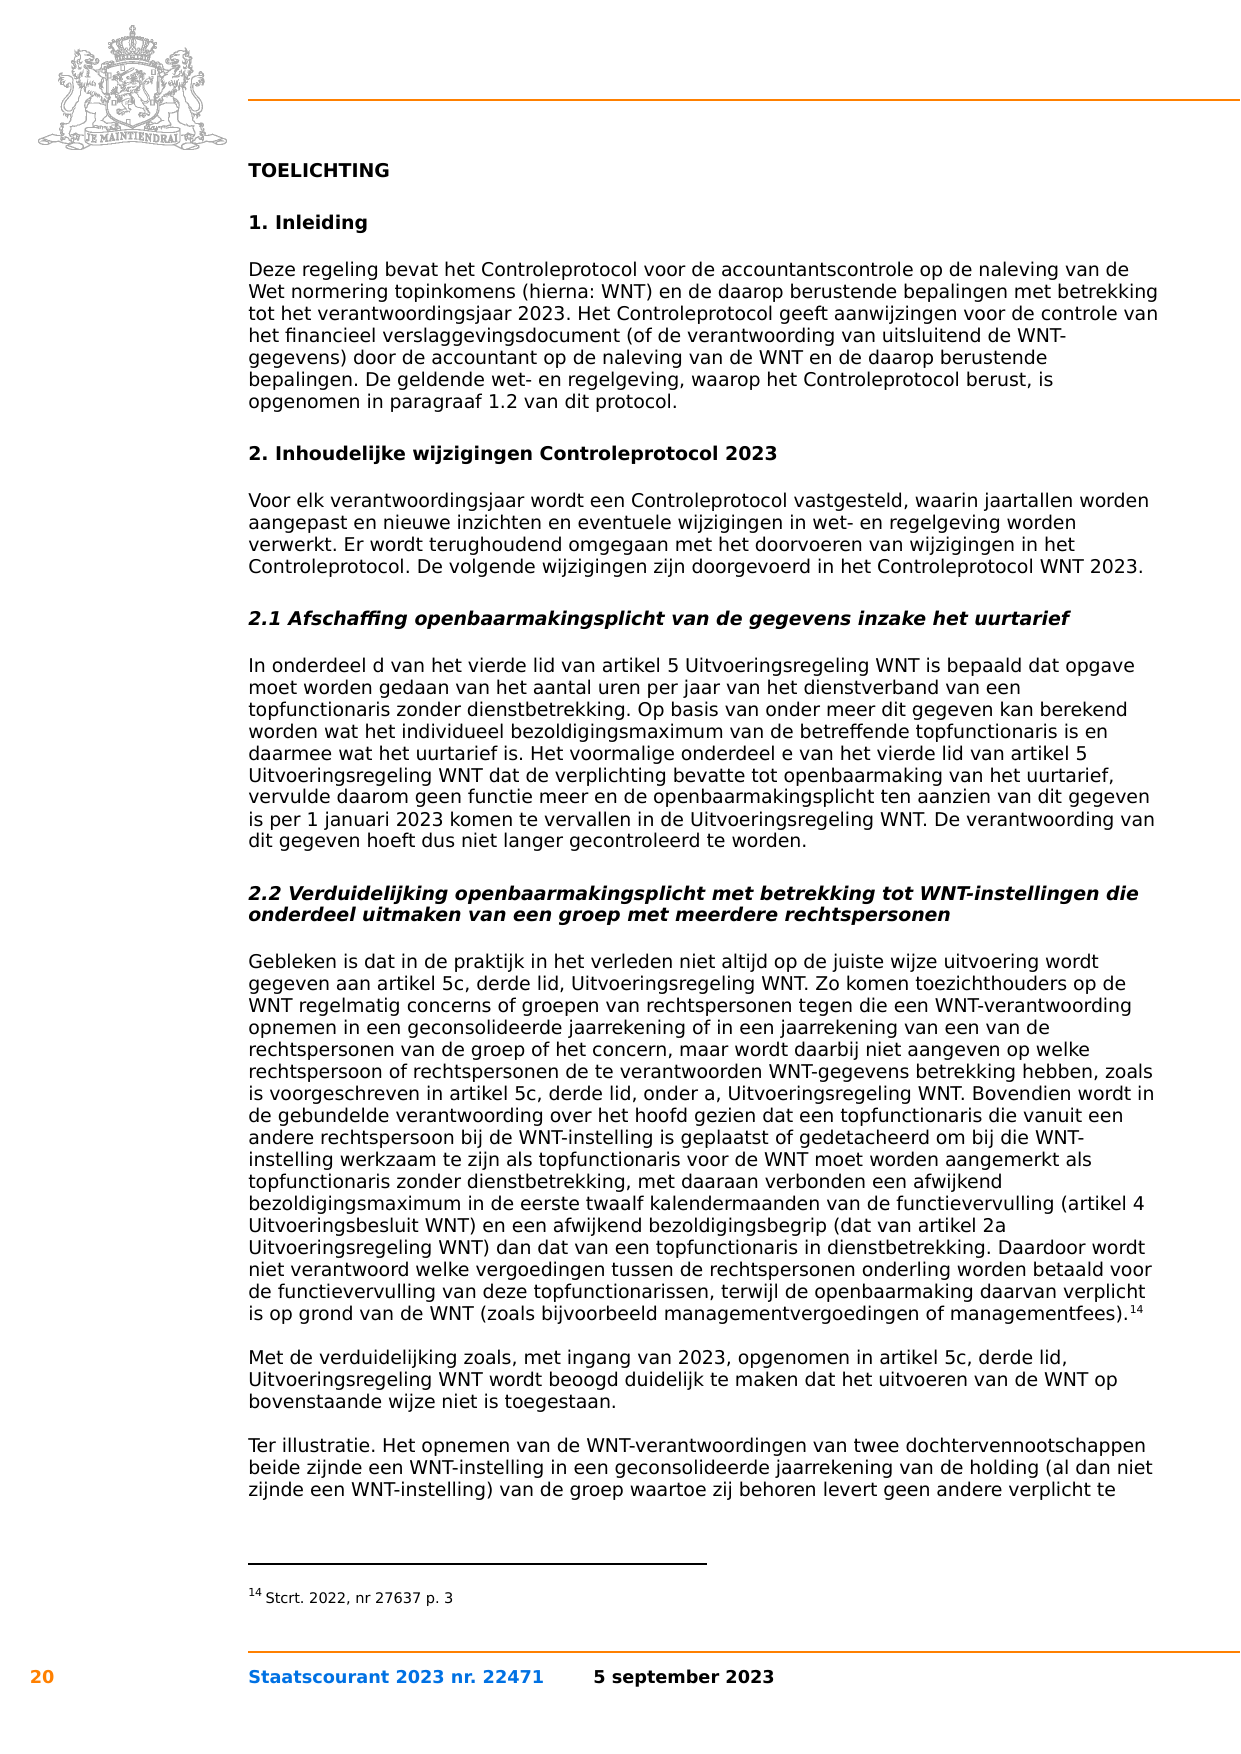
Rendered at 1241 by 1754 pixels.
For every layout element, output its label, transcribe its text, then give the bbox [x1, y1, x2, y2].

subtitle TOELICHTING [248, 160, 1163, 182]
text Ter illustratie. Het opnemen van de WNT-verantwoordingen van twee dochtervennootschappen beide zijnde een WNT-instelling in een geconsolideerde jaarrekening van de holding (al dan niet zijnde een WNT-instelling) van de groep waartoe zij behoren levert geen andere verplicht te [248, 1435, 1163, 1501]
subtitle 2.2 Verduidelijking openbaarmakingsplicht met betrekking tot WNT-instellingen die onderdeel uitmaken van een groep met meerdere rechtspersonen [248, 882, 1163, 926]
picture [38, 25, 227, 150]
text In onderdeel d van het vierde lid van artikel 5 Uitvoeringsregeling WNT is bepaald dat opgave moet worden gedaan van het aantal uren per jaar van het dienstverband van een topfunctionaris zonder dienstbetrekking. Op basis van onder meer dit gegeven kan berekend worden wat het individueel bezoldigingsmaximum van de betreffende topfunctionaris is en daarmee wat het uurtarief is. Het voormalige onderdeel e van het vierde lid van artikel 5 Uitvoeringsregeling WNT dat de verplichting bevatte tot openbaarmaking van het uurtarief, vervulde daarom geen functie meer en de openbaarmakingsplicht ten aanzien van dit gegeven is per 1 januari 2023 komen te vervallen in de Uitvoeringsregeling WNT. De verantwoording van dit gegeven hoeft dus niet langer gecontroleerd te worden. [248, 654, 1163, 852]
text Deze regeling bevat het Controleprotocol voor de accountantscontrole op de naleving van de Wet normering topinkomens (hierna: WNT) en de daarop berustende bepalingen met betrekking tot het verantwoordingsjaar 2023. Het Controleprotocol geeft aanwijzingen voor de controle van het financieel verslaggevingsdocument (of de verantwoording van uitsluitend de WNT-gegevens) door de accountant op de naleving van de WNT en de daarop berustende bepalingen. De geldende wet- en regelgeving, waarop het Controleprotocol berust, is opgenomen in paragraaf 1.2 van dit protocol. [248, 259, 1163, 413]
subtitle 2. Inhoudelijke wijzigingen Controleprotocol 2023 [248, 443, 1163, 465]
text Voor elk verantwoordingsjaar wordt een Controleprotocol vastgesteld, waarin jaartallen worden aangepast en nieuwe inzichten en eventuele wijzigingen in wet- en regelgeving worden verwerkt. Er wordt terughoudend omgegaan met het doorvoeren van wijzigingen in het Controleprotocol. De volgende wijzigingen zijn doorgevoerd in het Controleprotocol WNT 2023. [248, 490, 1163, 578]
subtitle 2.1 Afschaffing openbaarmakingsplicht van de gegevens inzake het uurtarief [248, 608, 1163, 629]
subtitle 1. Inleiding [248, 212, 1163, 234]
text Gebleken is dat in de praktijk in het verleden niet altijd op de juiste wijze uitvoering wordt gegeven aan artikel 5c, derde lid, Uitvoeringsregeling WNT. Zo komen toezichthouders op de WNT regelmatig concerns of groepen van rechtspersonen tegen die een WNT-verantwoording opnemen in een geconsolideerde jaarrekening of in een jaarrekening van een van de rechtspersonen van de groep of het concern, maar wordt daarbij niet aangeven op welke rechtspersoon of rechtspersonen de te verantwoorden WNT-gegevens betrekking hebben, zoals is voorgeschreven in artikel 5c, derde lid, onder a, Uitvoeringsregeling WNT. Bovendien wordt in de gebundelde verantwoording over het hoofd gezien dat een topfunctionaris die vanuit een andere rechtspersoon bij de WNT-instelling is geplaatst of gedetacheerd om bij die WNT-instelling werkzaam te zijn als topfunctionaris voor de WNT moet worden aangemerkt als topfunctionaris zonder dienstbetrekking, met daaraan verbonden een afwijkend bezoldigingsmaximum in de eerste twaalf kalendermaanden van de functievervulling (artikel 4 Uitvoeringsbesluit WNT) en een afwijkend bezoldigingsbegrip (dat van artikel 2a Uitvoeringsregeling WNT) dan dat van een topfunctionaris in dienstbetrekking. Daardoor wordt niet verantwoord welke vergoedingen tussen de rechtspersonen onderling worden betaald voor de functievervulling van deze topfunctionarissen, terwijl de openbaarmaking daarvan verplicht is op grond van de WNT (zoals bijvoorbeeld managementvergoedingen of managementfees). [248, 951, 1163, 1325]
text Stcrt. 2022, nr 27637 p. 3 [248, 1586, 1163, 1608]
text Met de verduidelijking zoals, met ingang van 2023, opgenomen in artikel 5c, derde lid, Uitvoeringsregeling WNT wordt beoogd duidelijk te maken dat het uitvoeren van de WNT op bovenstaande wijze niet is toegestaan. [248, 1347, 1163, 1413]
